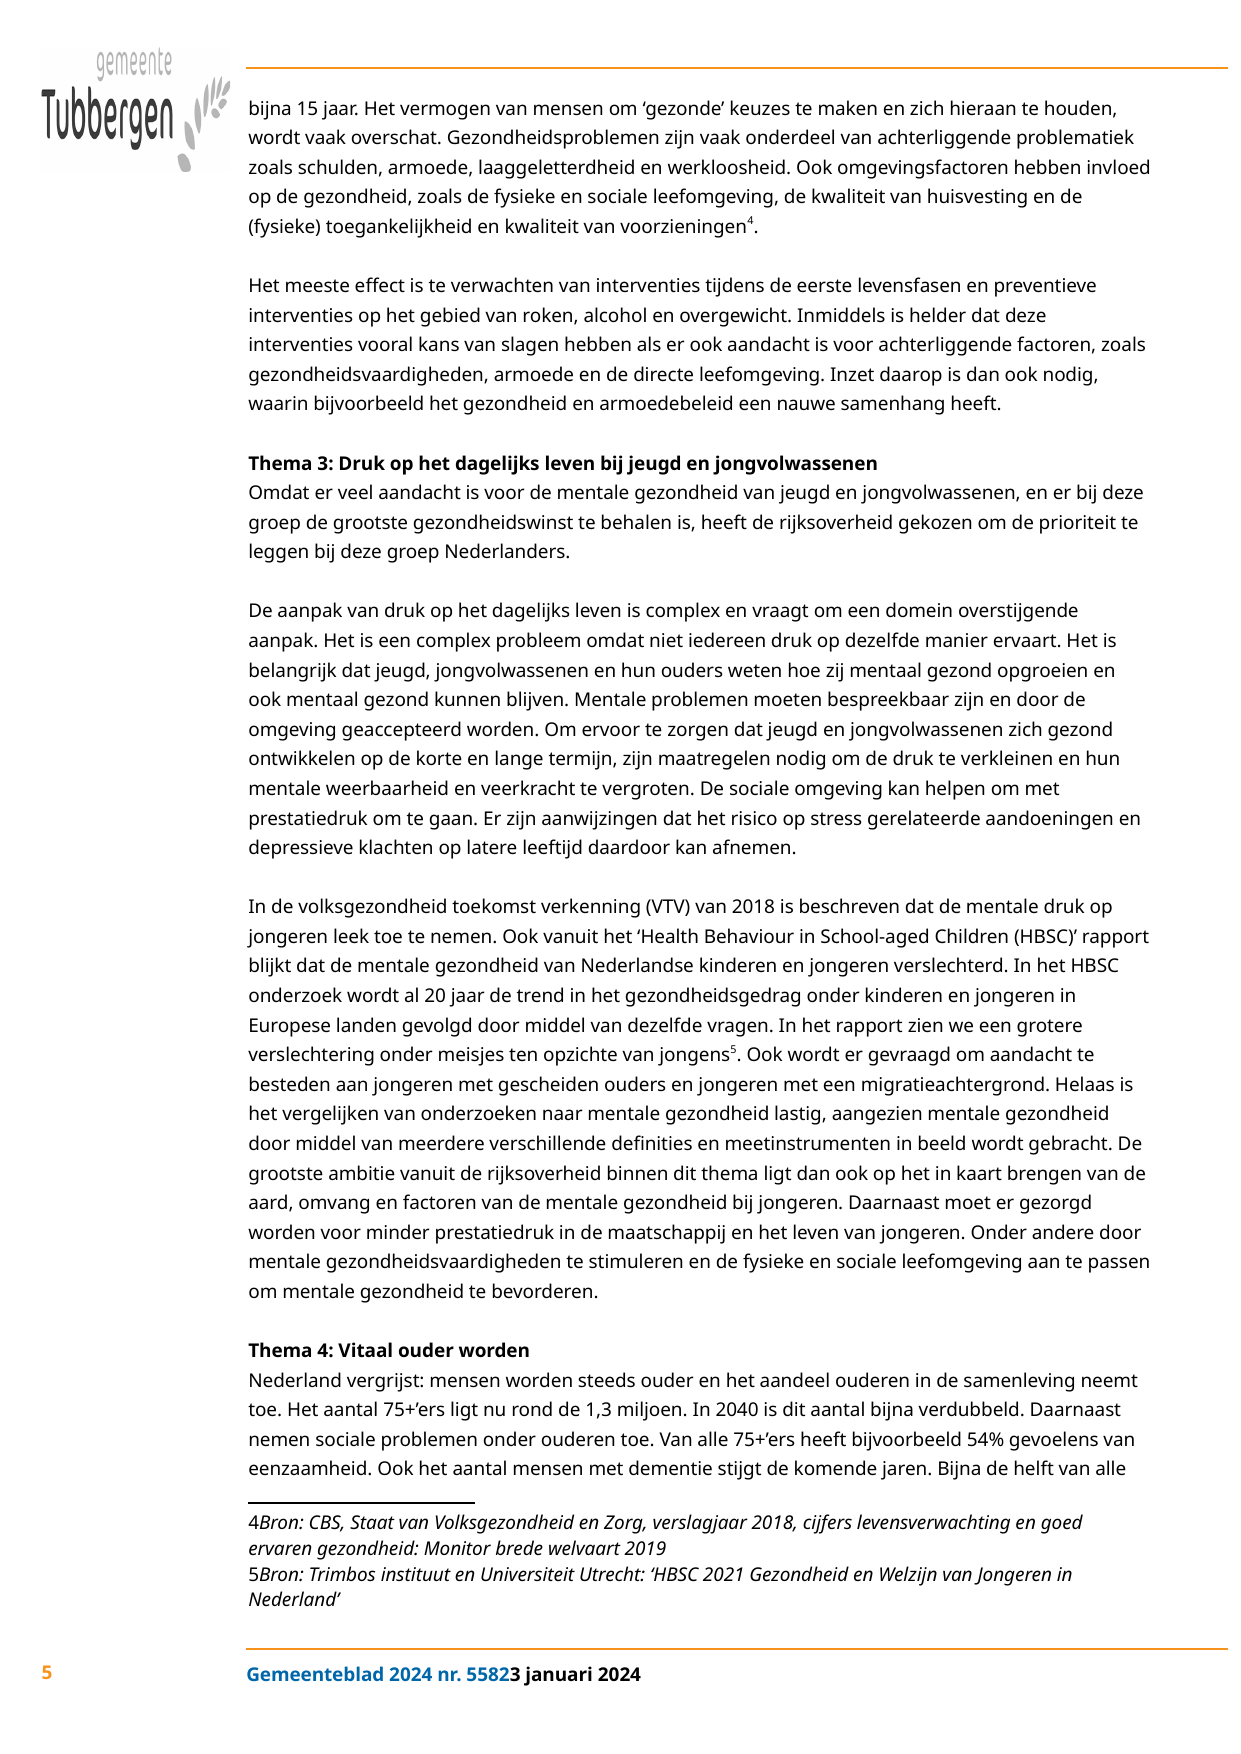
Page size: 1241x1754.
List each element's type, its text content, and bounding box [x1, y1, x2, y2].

text Het meeste effect is te verwachten van interventies tijdens de eerste levensfasen en preventieve interventies op het gebied van roken, alcohol en overgewicht. Inmiddels is helder dat deze interventies vooral kans van slagen hebben als er ook aandacht is voor achterliggende factoren, zoals gezondheidsvaardigheden, armoede en de directe leefomgeving. Inzet daarop is dan ook nodig, waarin bijvoorbeeld het gezondheid en armoedebeleid een nauwe samenhang heeft. [248, 272, 1152, 416]
text Bron: CBS, Staat van Volksgezondheid en Zorg, verslagjaar 2018, cijfers levensverwachting en goed ervaren gezondheid: Monitor brede welvaart 2019 [248, 1509, 1152, 1561]
text Omdat er veel aandacht is voor de mentale gezondheid van jeugd en jongvolwassenen, en er bij deze groep de grootste gezondheidswinst te behalen is, heeft de rijksoverheid gekozen om de prioriteit te leggen bij deze groep Nederlanders. [248, 479, 1152, 564]
text Thema 4: Vitaal ouder worden [248, 1337, 1152, 1363]
text Bron: Trimbos instituut en Universiteit Utrecht: ‘HBSC 2021 Gezondheid en Welzijn van Jongeren in Nederland’ [248, 1561, 1152, 1612]
text Thema 3: Druk op het dagelijks leven bij jeugd en jongvolwassenen [248, 450, 1152, 476]
text In de volksgezondheid toekomst verkenning (VTV) van 2018 is beschreven dat de mentale druk op jongeren leek toe te nemen. Ook vanuit het ‘Health Behaviour in School-aged Children (HBSC)’ rapport blijkt dat de mentale gezondheid van Nederlandse kinderen en jongeren verslechterd. In het HBSC onderzoek wordt al 20 jaar de trend in het gezondheidsgedrag onder kinderen en jongeren in Europese landen gevolgd door middel van dezelfde vragen. In het rapport zien we een grotere verslechtering onder meisjes ten opzichte van jongens. Ook wordt er gevraagd om aandacht te besteden aan jongeren met gescheiden ouders en jongeren met een migratieachtergrond. Helaas is het vergelijken van onderzoeken naar mentale gezondheid lastig, aangezien mentale gezondheid door middel van meerdere verschillende definities en meetinstrumenten in beeld wordt gebracht. De grootste ambitie vanuit de rijksoverheid binnen dit thema ligt dan ook op het in kaart brengen van de aard, omvang en factoren van de mentale gezondheid bij jongeren. Daarnaast moet er gezorgd worden voor minder prestatiedruk in de maatschappij en het leven van jongeren. Onder andere door mentale gezondheidsvaardigheden te stimuleren en de fysieke en sociale leefomgeving aan te passen om mentale gezondheid te bevorderen. [248, 893, 1152, 1304]
text bijna 15 jaar. Het vermogen van mensen om ‘gezonde’ keuzes te maken en zich hieraan te houden, wordt vaak overschat. Gezondheidsproblemen zijn vaak onderdeel van achterliggende problematiek zoals schulden, armoede, laaggeletterdheid en werkloosheid. Ook omgevingsfactoren hebben invloed op de gezondheid, zoals de fysieke en sociale leefomgeving, de kwaliteit van huisvesting en de (fysieke) toegankelijkheid en kwaliteit van voorzieningen. [248, 95, 1152, 239]
text Nederland vergrijst: mensen worden steeds ouder en het aandeel ouderen in de samenleving neemt toe. Het aantal 75+’ers ligt nu rond de 1,3 miljoen. In 2040 is dit aantal bijna verdubbeld. Daarnaast nemen sociale problemen onder ouderen toe. Van alle 75+’ers heeft bijvoorbeeld 54% gevoelens van eenzaamheid. Ook het aantal mensen met dementie stijgt de komende jaren. Bijna de helft van alle [248, 1367, 1152, 1481]
picture [41, 47, 231, 172]
text De aanpak van druk op het dagelijks leven is complex en vraagt om een domein overstijgende aanpak. Het is een complex probleem omdat niet iedereen druk op dezelfde manier ervaart. Het is belangrijk dat jeugd, jongvolwassenen en hun ouders weten hoe zij mentaal gezond opgroeien en ook mentaal gezond kunnen blijven. Mentale problemen moeten bespreekbaar zijn en door de omgeving geaccepteerd worden. Om ervoor te zorgen dat jeugd en jongvolwassenen zich gezond ontwikkelen op de korte en lange termijn, zijn maatregelen nodig om de druk te verkleinen en hun mentale weerbaarheid en veerkracht te vergroten. De sociale omgeving kan helpen om met prestatiedruk om te gaan. Er zijn aanwijzingen dat het risico op stress gerelateerde aandoeningen en depressieve klachten op latere leeftijd daardoor kan afnemen. [248, 598, 1152, 860]
